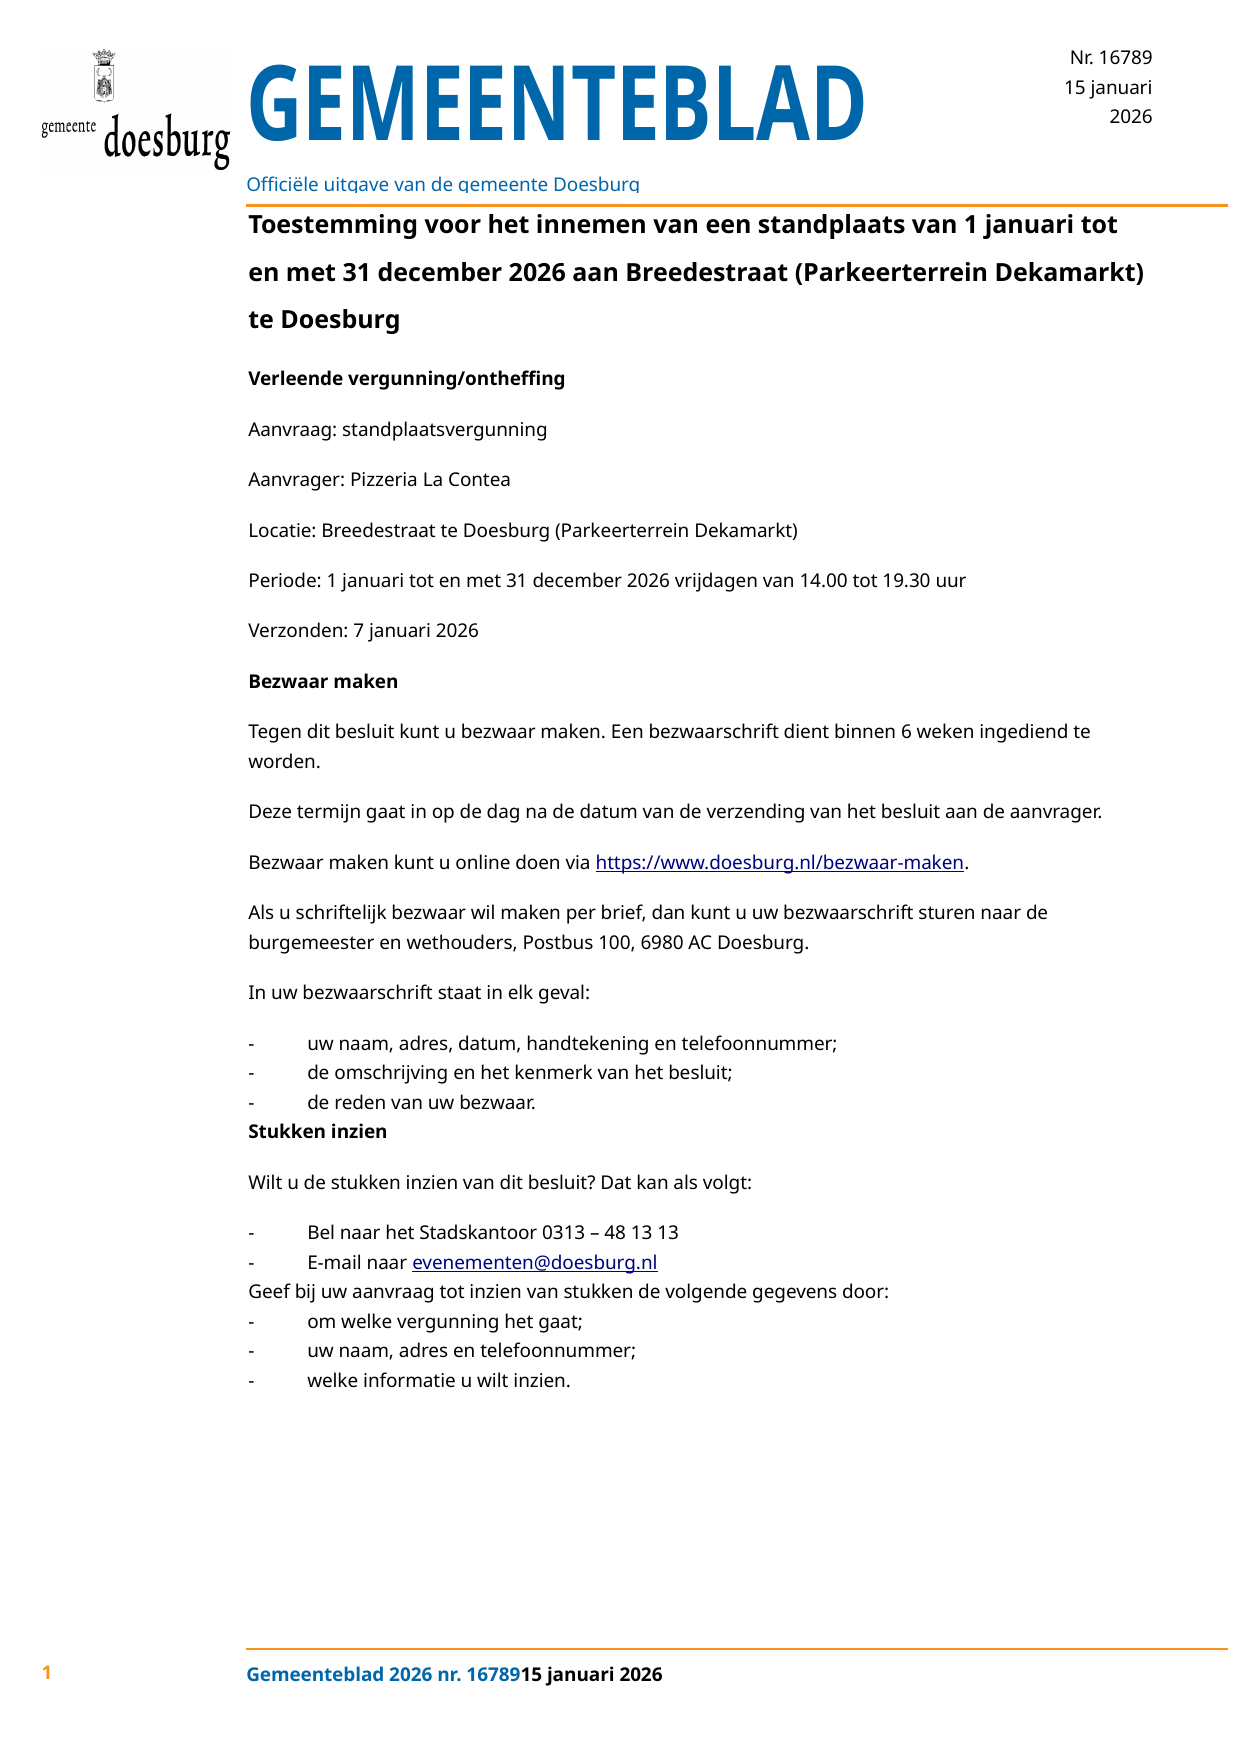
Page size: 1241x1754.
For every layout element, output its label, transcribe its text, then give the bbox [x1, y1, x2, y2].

list E-mail naar evenementen@doesburg.nl [248, 1249, 1152, 1274]
list de reden van uw bezwaar. [248, 1089, 1152, 1114]
list uw naam, adres, datum, handtekening en telefoonnummer; [248, 1030, 1152, 1055]
list de omschrijving en het kenmerk van het besluit; [248, 1059, 1152, 1085]
text Bezwaar maken kunt u online doen via https://www.doesburg.nl/bezwaar-maken. [248, 849, 1152, 874]
text Locatie: Breedestraat te Doesburg (Parkeerterrein Dekamarkt) [248, 517, 1152, 542]
list uw naam, adres en telefoonnummer; [248, 1338, 1152, 1363]
text Periode: 1 januari tot en met 31 december 2026 vrijdagen van 14.00 tot 19.30 uur [248, 567, 1152, 593]
text Wilt u de stukken inzien van dit besluit? Dat kan als volgt: [248, 1169, 1152, 1194]
text Bezwaar maken [248, 668, 1152, 694]
text Verleende vergunning/ontheffing [248, 366, 1152, 391]
list Bel naar het Stadskantoor 0313 – 48 13 13 [248, 1219, 1152, 1245]
text Toestemming voor het innemen van een standplaats van 1 januari tot en met 31 december 2026 aan Breedestraat (Parkeerterrein Dekamarkt) te Doesburg [248, 207, 1152, 336]
list om welke vergunning het gaat; [248, 1308, 1152, 1334]
text Aanvraag: standplaatsvergunning [248, 416, 1152, 442]
text Geef bij uw aanvraag tot inzien van stukken de volgende gegevens door: [248, 1278, 1152, 1304]
text Aanvrager: Pizzeria La Contea [248, 466, 1152, 492]
list welke informatie u wilt inzien. [248, 1367, 1152, 1393]
text Stukken inzien [248, 1118, 1152, 1144]
text Deze termijn gaat in op de dag na de datum van de verzending van het besluit aan de aanvrager. [248, 798, 1152, 824]
text Verzonden: 7 januari 2026 [248, 618, 1152, 643]
picture [41, 47, 231, 172]
text Als u schriftelijk bezwaar wil maken per brief, dan kunt u uw bezwaarschrift sturen naar de burgemeester en wethouders, Postbus 100, 6980 AC Doesburg. [248, 899, 1152, 954]
text In uw bezwaarschrift staat in elk geval: [248, 979, 1152, 1005]
text Tegen dit besluit kunt u bezwaar maken. Een bezwaarschrift dient binnen 6 weken ingediend te worden. [248, 718, 1152, 774]
